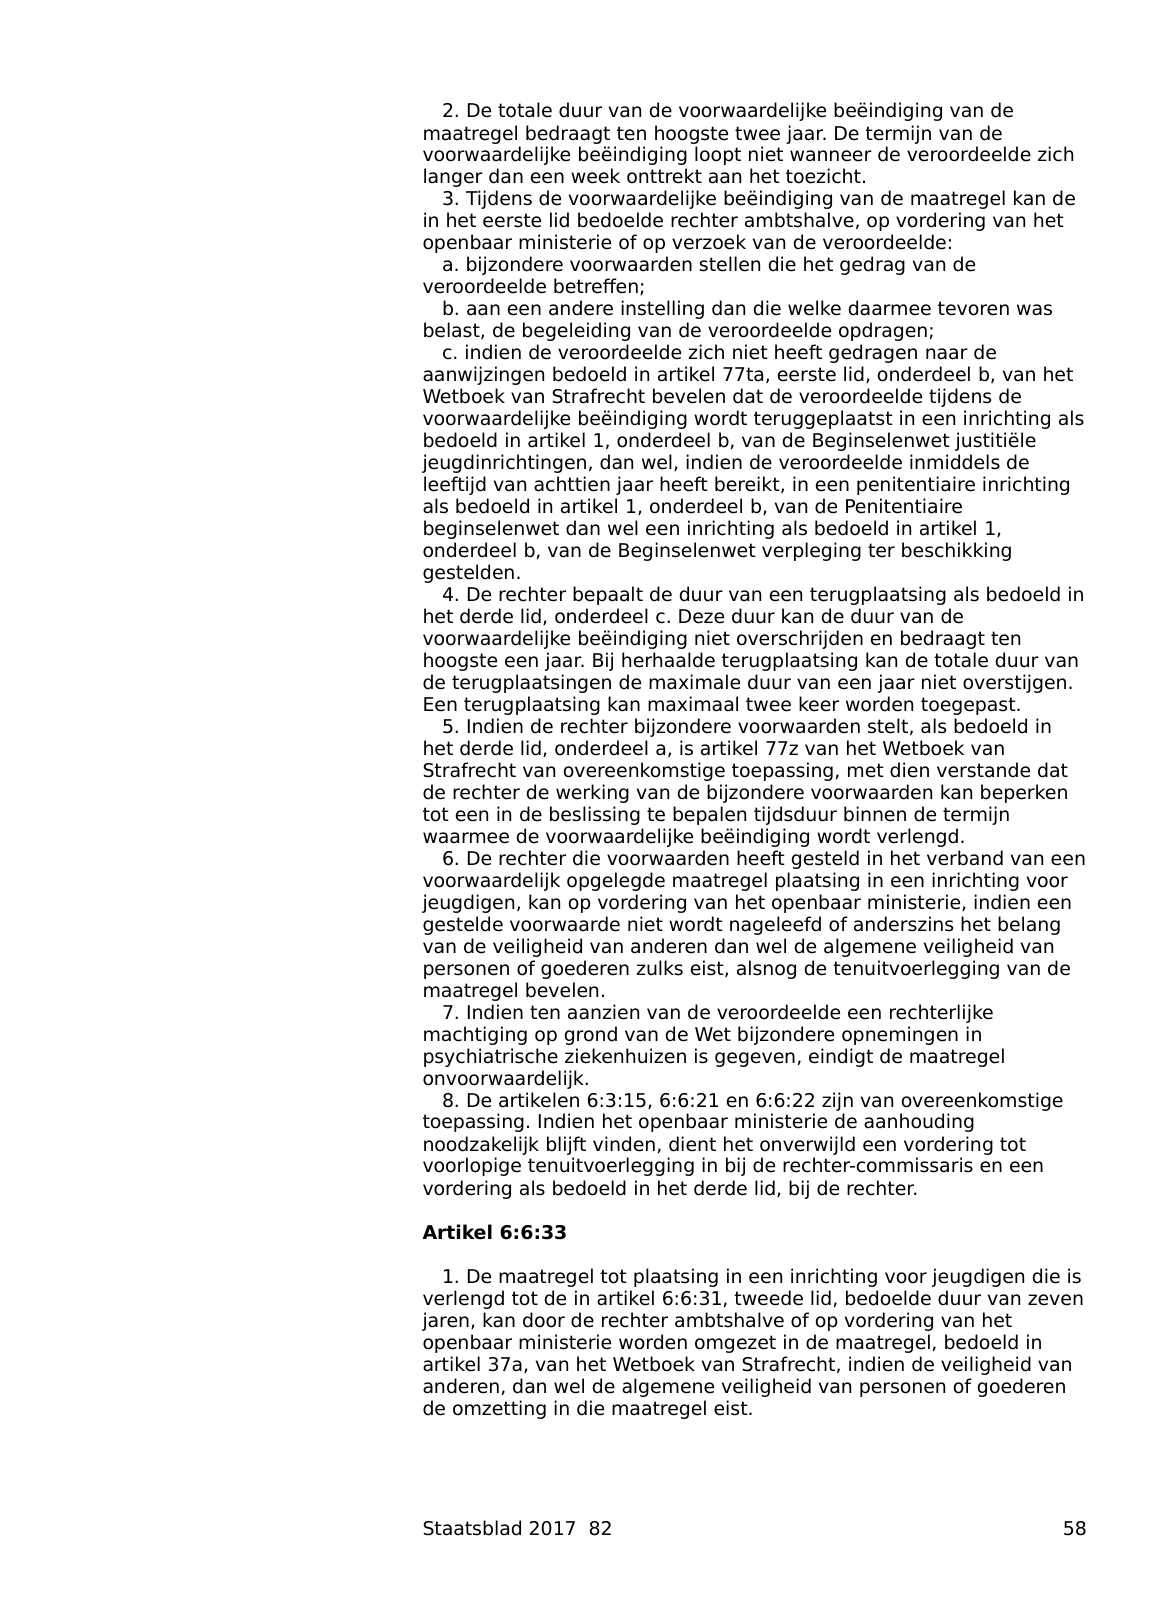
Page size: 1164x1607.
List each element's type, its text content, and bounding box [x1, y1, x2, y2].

text 4. De rechter bepaalt de duur van een terugplaatsing als bedoeld in het derde lid, onderdeel c. Deze duur kan de duur van de voorwaardelijke beëindiging niet overschrijden en bedraagt ten hoogste een jaar. Bij herhaalde terugplaatsing kan de totale duur van de terugplaatsingen de maximale duur van een jaar niet overstijgen. Een terugplaatsing kan maximaal twee keer worden toegepast. [422, 584, 1087, 716]
text 7. Indien ten aanzien van de veroordeelde een rechterlijke machtiging op grond van de Wet bijzondere opnemingen in psychiatrische ziekenhuizen is gegeven, eindigt de maatregel onvoorwaardelijk. [422, 1002, 1087, 1089]
text 8. De artikelen 6:3:15, 6:6:21 en 6:6:22 zijn van overeenkomstige toepassing. Indien het openbaar ministerie de aanhouding noodzakelijk blijft vinden, dient het onverwijld een vordering tot voorlopige tenuitvoerlegging in bij de rechter-commissaris en een vordering als bedoeld in het derde lid, bij de rechter. [422, 1089, 1087, 1199]
text a. bijzondere voorwaarden stellen die het gedrag van de veroordeelde betreffen; [422, 254, 1087, 298]
text b. aan een andere instelling dan die welke daarmee tevoren was belast, de begeleiding van de veroordeelde opdragen; [422, 298, 1087, 342]
text 1. De maatregel tot plaatsing in een inrichting voor jeugdigen die is verlengd tot de in artikel 6:6:31, tweede lid, bedoelde duur van zeven jaren, kan door de rechter ambtshalve of op vordering van het openbaar ministerie worden omgezet in de maatregel, bedoeld in artikel 37a, van het Wetboek van Strafrecht, indien de veiligheid van anderen, dan wel de algemene veiligheid van personen of goederen de omzetting in die maatregel eist. [422, 1266, 1087, 1419]
text 5. Indien de rechter bijzondere voorwaarden stelt, als bedoeld in het derde lid, onderdeel a, is artikel 77z van het Wetboek van Strafrecht van overeenkomstige toepassing, met dien verstande dat de rechter de werking van de bijzondere voorwaarden kan beperken tot een in de beslissing te bepalen tijdsduur binnen de termijn waarmee de voorwaardelijke beëindiging wordt verlengd. [422, 716, 1087, 848]
subtitle Artikel 6:6:33 [422, 1222, 1087, 1243]
text c. indien de veroordeelde zich niet heeft gedragen naar de aanwijzingen bedoeld in artikel 77ta, eerste lid, onderdeel b, van het Wetboek van Strafrecht bevelen dat de veroordeelde tijdens de voorwaardelijke beëindiging wordt teruggeplaatst in een inrichting als bedoeld in artikel 1, onderdeel b, van de Beginselenwet justitiële jeugdinrichtingen, dan wel, indien de veroordeelde inmiddels de leeftijd van achttien jaar heeft bereikt, in een penitentiaire inrichting als bedoeld in artikel 1, onderdeel b, van de Penitentiaire beginselenwet dan wel een inrichting als bedoeld in artikel 1, onderdeel b, van de Beginselenwet verpleging ter beschikking gestelden. [422, 342, 1087, 584]
text 2. De totale duur van de voorwaardelijke beëindiging van de maatregel bedraagt ten hoogste twee jaar. De termijn van de voorwaardelijke beëindiging loopt niet wanneer de veroordeelde zich langer dan een week onttrekt aan het toezicht. [422, 100, 1087, 188]
text 3. Tijdens de voorwaardelijke beëindiging van de maatregel kan de in het eerste lid bedoelde rechter ambtshalve, op vordering van het openbaar ministerie of op verzoek van de veroordeelde: [422, 188, 1087, 254]
text 6. De rechter die voorwaarden heeft gesteld in het verband van een voorwaardelijk opgelegde maatregel plaatsing in een inrichting voor jeugdigen, kan op vordering van het openbaar ministerie, indien een gestelde voorwaarde niet wordt nageleefd of anderszins het belang van de veiligheid van anderen dan wel de algemene veiligheid van personen of goederen zulks eist, alsnog de tenuitvoerlegging van de maatregel bevelen. [422, 848, 1087, 1002]
